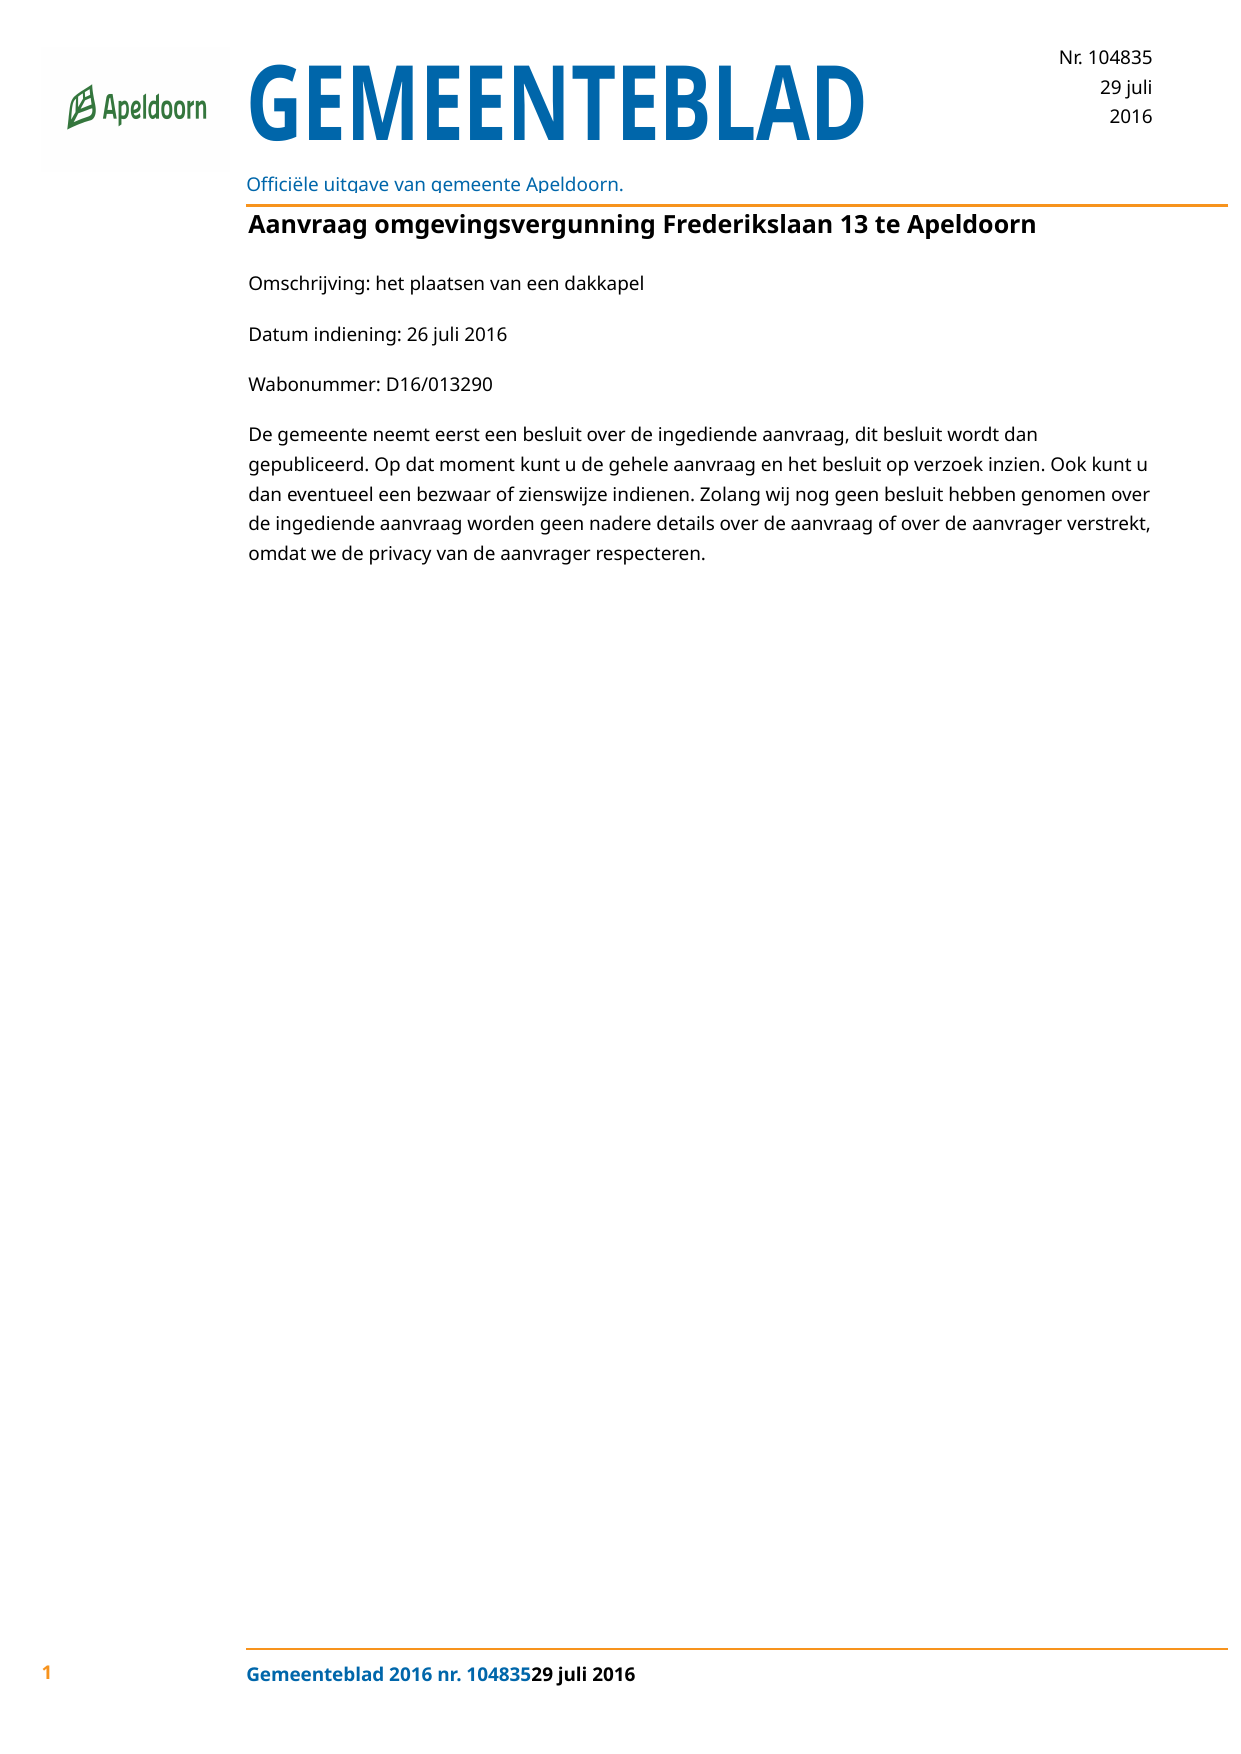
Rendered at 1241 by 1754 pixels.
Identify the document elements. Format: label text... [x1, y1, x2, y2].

text Aanvraag omgevingsvergunning Frederikslaan 13 te Apeldoorn [248, 207, 1152, 241]
text Datum indiening: 26 juli 2016 [248, 321, 1152, 346]
text De gemeente neemt eerst een besluit over de ingediende aanvraag, dit besluit wordt dan gepubliceerd. Op dat moment kunt u de gehele aanvraag en het besluit op verzoek inzien. Ook kunt u dan eventueel een bezwaar of zienswijze indienen. Zolang wij nog geen besluit hebben genomen over de ingediende aanvraag worden geen nadere details over de aanvraag of over de aanvrager verstrekt, omdat we de privacy van de aanvrager respecteren. [248, 422, 1152, 566]
text Wabonummer: D16/013290 [248, 371, 1152, 397]
text Omschrijving: het plaatsen van een dakkapel [248, 270, 1152, 296]
picture [41, 47, 231, 172]
